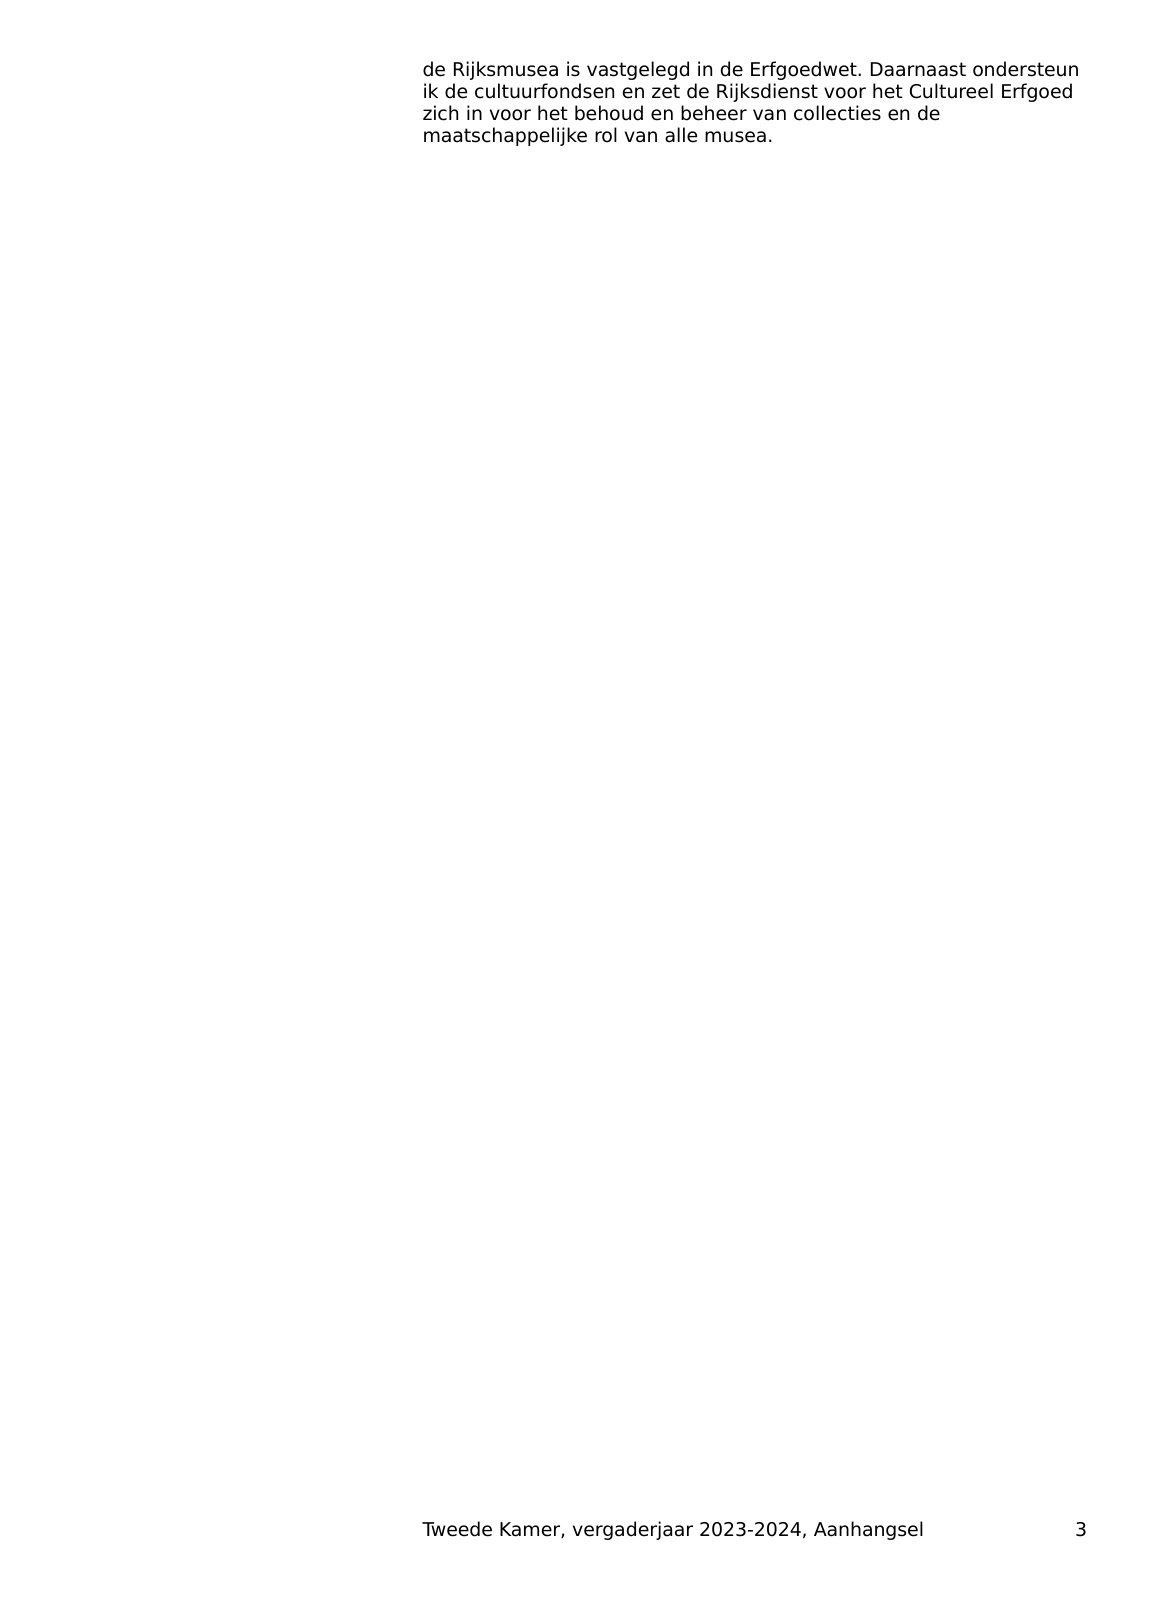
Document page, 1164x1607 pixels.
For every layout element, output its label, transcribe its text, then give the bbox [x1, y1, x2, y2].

text de Rijksmusea is vastgelegd in de Erfgoedwet. Daarnaast ondersteun ik de cultuurfondsen en zet de Rijksdienst voor het Cultureel Erfgoed zich in voor het behoud en beheer van collecties en de maatschappelijke rol van alle musea. [422, 59, 1087, 147]
